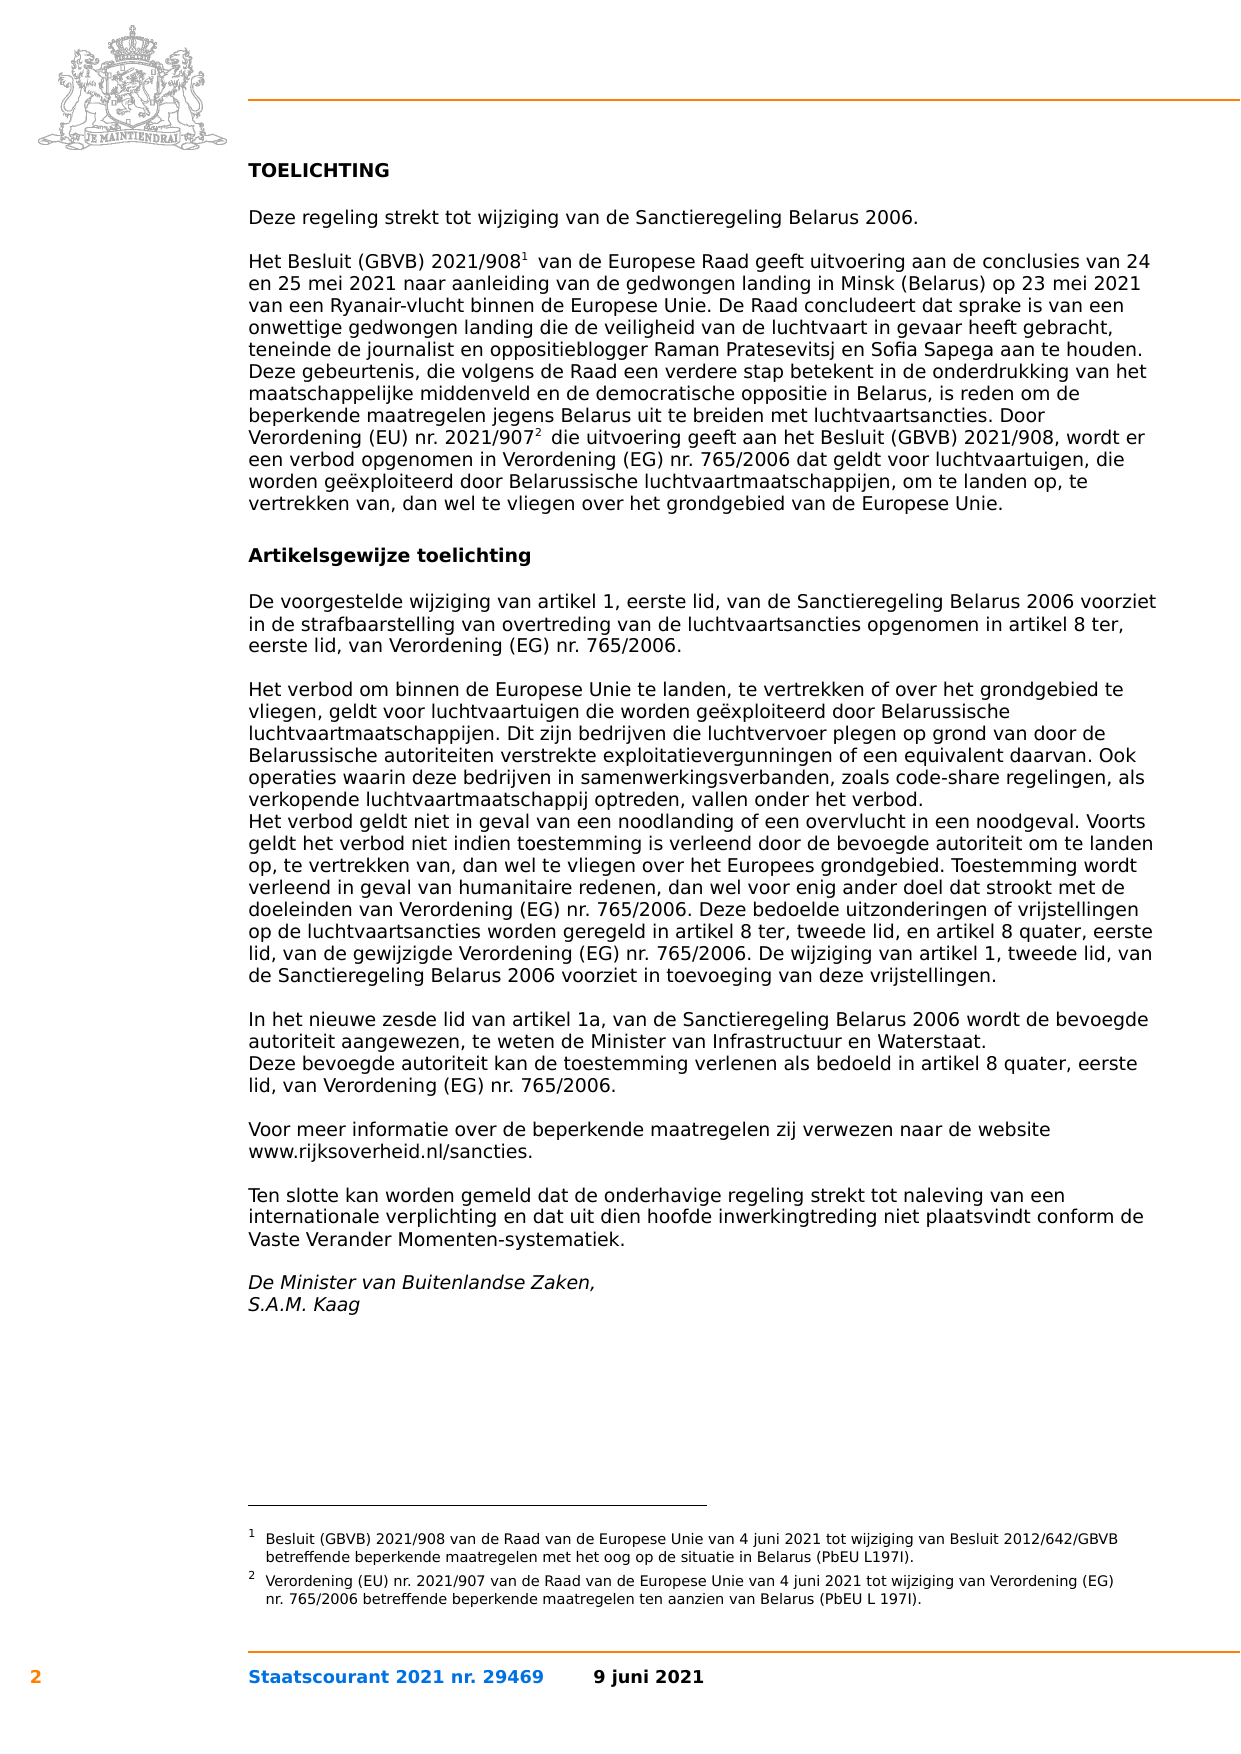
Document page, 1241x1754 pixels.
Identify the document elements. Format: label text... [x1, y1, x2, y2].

text Deze bevoegde autoriteit kan de toestemming verlenen als bedoeld in artikel 8 quater, eerste lid, van Verordening (EG) nr. 765/2006. [248, 1053, 1163, 1097]
text Voor meer informatie over de beperkende maatregelen zij verwezen naar de website [248, 1119, 1163, 1141]
text De Minister van Buitenlandse Zaken, S.A.M. Kaag [248, 1272, 1163, 1316]
text Deze regeling strekt tot wijziging van de Sanctieregeling Belarus 2006. [248, 207, 1163, 229]
text Het verbod om binnen de Europese Unie te landen, te vertrekken of over het grondgebied te vliegen, geldt voor luchtvaartuigen die worden geëxploiteerd door Belarussische luchtvaartmaatschappijen. Dit zijn bedrijven die luchtvervoer plegen op grond van door de Belarussische autoriteiten verstrekte exploitatievergunningen of een equivalent daarvan. Ook operaties waarin deze bedrijven in samenwerkingsverbanden, zoals code-share regelingen, als verkopende luchtvaartmaatschappij optreden, vallen onder het verbod. [248, 679, 1163, 811]
text In het nieuwe zesde lid van artikel 1a, van de Sanctieregeling Belarus 2006 wordt de bevoegde autoriteit aangewezen, te weten de Minister van Infrastructuur en Waterstaat. [248, 1009, 1163, 1053]
picture [38, 25, 227, 150]
subtitle Artikelsgewijze toelichting [248, 544, 1163, 566]
text www.rijksoverheid.nl/sancties. [248, 1141, 1163, 1163]
subtitle TOELICHTING [248, 160, 1163, 182]
text Het verbod geldt niet in geval van een noodlanding of een overvlucht in een noodgeval. Voorts geldt het verbod niet indien toestemming is verleend door de bevoegde autoriteit om te landen op, te vertrekken van, dan wel te vliegen over het Europees grondgebied. Toestemming wordt verleend in geval van humanitaire redenen, dan wel voor enig ander doel dat strookt met de doeleinden van Verordening (EG) nr. 765/2006. Deze bedoelde uitzonderingen of vrijstellingen op de luchtvaartsancties worden geregeld in artikel 8 ter, tweede lid, en artikel 8 quater, eerste lid, van de gewijzigde Verordening (EG) nr. 765/2006. De wijziging van artikel 1, tweede lid, van de Sanctieregeling Belarus 2006 voorziet in toevoeging van deze vrijstellingen. [248, 811, 1163, 987]
text Ten slotte kan worden gemeld dat de onderhavige regeling strekt tot naleving van een internationale verplichting en dat uit dien hoofde inwerkingtreding niet plaatsvindt conform de Vaste Verander Momenten-systematiek. [248, 1184, 1163, 1250]
text Verordening (EU) nr. 2021/907 van de Raad van de Europese Unie van 4 juni 2021 tot wijziging van Verordening (EG) nr. 765/2006 betreffende beperkende maatregelen ten aanzien van Belarus (PbEU L 197I). [248, 1569, 1163, 1608]
text Het Besluit (GBVB) 2021/908 van de Europese Raad geeft uitvoering aan de conclusies van 24 en 25 mei 2021 naar aanleiding van de gedwongen landing in Minsk (Belarus) op 23 mei 2021 van een Ryanair-vlucht binnen de Europese Unie. De Raad concludeert dat sprake is van een onwettige gedwongen landing die de veiligheid van de luchtvaart in gevaar heeft gebracht, teneinde de journalist en oppositieblogger Raman Pratesevitsj en Sofia Sapega aan te houden. Deze gebeurtenis, die volgens de Raad een verdere stap betekent in de onderdrukking van het maatschappelijke middenveld en de democratische oppositie in Belarus, is reden om de beperkende maatregelen jegens Belarus uit te breiden met luchtvaartsancties. Door Verordening (EU) nr. 2021/907 die uitvoering geeft aan het Besluit (GBVB) 2021/908, wordt er een verbod opgenomen in Verordening (EG) nr. 765/2006 dat geldt voor luchtvaartuigen, die worden geëxploiteerd door Belarussische luchtvaartmaatschappijen, om te landen op, te vertrekken van, dan wel te vliegen over het grondgebied van de Europese Unie. [248, 251, 1163, 514]
text Besluit (GBVB) 2021/908 van de Raad van de Europese Unie van 4 juni 2021 tot wijziging van Besluit 2012/642/GBVB betreffende beperkende maatregelen met het oog op de situatie in Belarus (PbEU L197I). [248, 1527, 1163, 1566]
text De voorgestelde wijziging van artikel 1, eerste lid, van de Sanctieregeling Belarus 2006 voorziet in de strafbaarstelling van overtreding van de luchtvaartsancties opgenomen in artikel 8 ter, eerste lid, van Verordening (EG) nr. 765/2006. [248, 591, 1163, 657]
